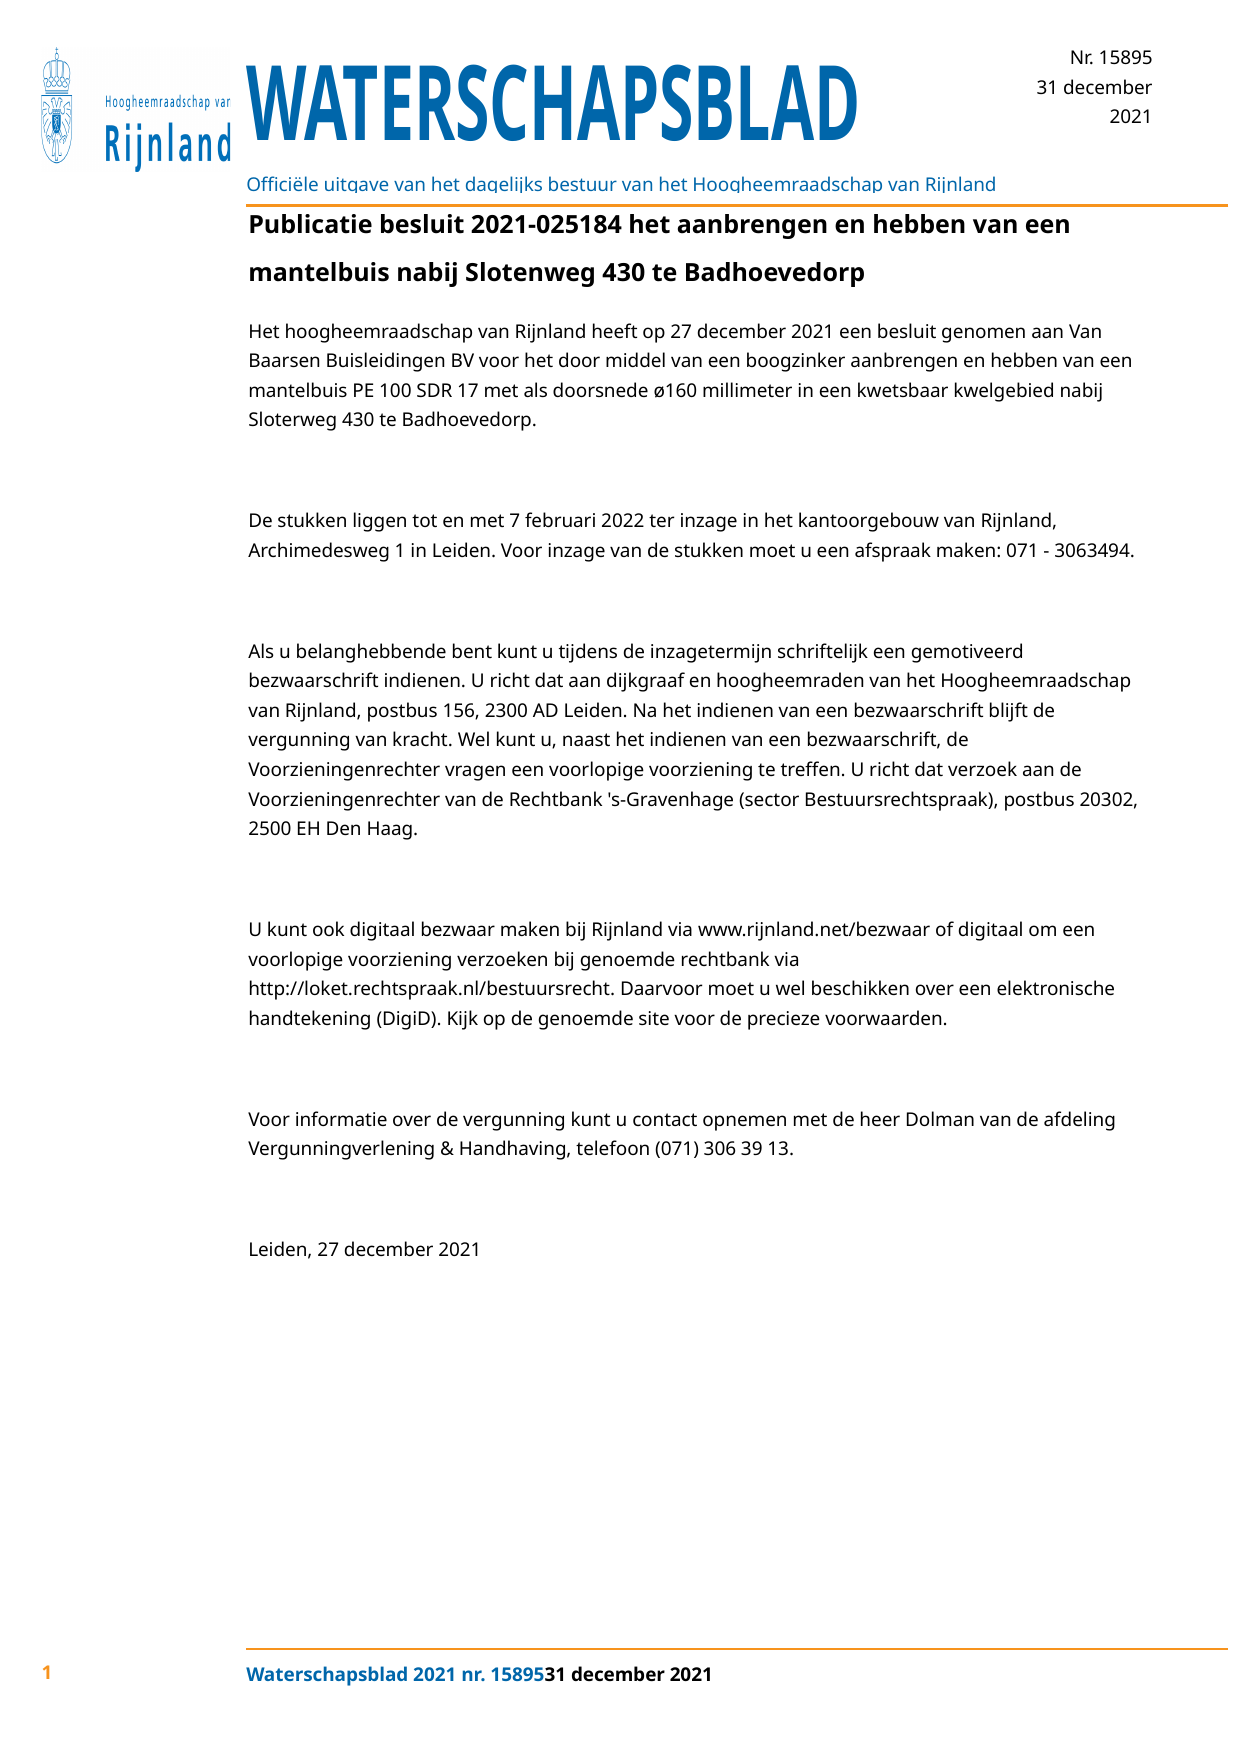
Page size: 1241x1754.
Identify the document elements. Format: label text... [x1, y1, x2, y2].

text De stukken liggen tot en met 7 februari 2022 ter inzage in het kantoorgebouw van Rijnland, Archimedesweg 1 in Leiden. Voor inzage van de stukken moet u een afspraak maken: 071 - 3063494. [248, 507, 1152, 563]
text Voor informatie over de vergunning kunt u contact opnemen met de heer Dolman van de afdeling Vergunningverlening & Handhaving, telefoon (071) 306 39 13. [248, 1106, 1152, 1161]
text Leiden, 27 december 2021 [248, 1236, 1152, 1262]
text U kunt ook digitaal bezwaar maken bij Rijnland via www.rijnland.net/bezwaar of digitaal om een voorlopige voorziening verzoeken bij genoemde rechtbank via http://loket.rechtspraak.nl/bestuursrecht. Daarvoor moet u wel beschikken over een elektronische handtekening (DigiD). Kijk op de genoemde site voor de precieze voorwaarden. [248, 916, 1152, 1031]
text Het hoogheemraadschap van Rijnland heeft op 27 december 2021 een besluit genomen aan Van Baarsen Buisleidingen BV voor het door middel van een boogzinker aanbrengen en hebben van een mantelbuis PE 100 SDR 17 met als doorsnede ø160 millimeter in een kwetsbaar kwelgebied nabij Sloterweg 430 te Badhoevedorp. [248, 318, 1152, 432]
text Als u belanghebbende bent kunt u tijdens de inzagetermijn schriftelijk een gemotiveerd bezwaarschrift indienen. U richt dat aan dijkgraaf en hoogheemraden van het Hoogheemraadschap van Rijnland, postbus 156, 2300 AD Leiden. Na het indienen van een bezwaarschrift blijft de vergunning van kracht. Wel kunt u, naast het indienen van een bezwaarschrift, de Voorzieningenrechter vragen een voorlopige voorziening te treffen. U richt dat verzoek aan de Voorzieningenrechter van de Rechtbank 's-Gravenhage (sector Bestuursrechtspraak), postbus 20302, 2500 EH Den Haag. [248, 638, 1152, 841]
picture [41, 47, 231, 172]
text Publicatie besluit 2021-025184 het aanbrengen en hebben van een mantelbuis nabij Slotenweg 430 te Badhoevedorp [248, 207, 1152, 288]
